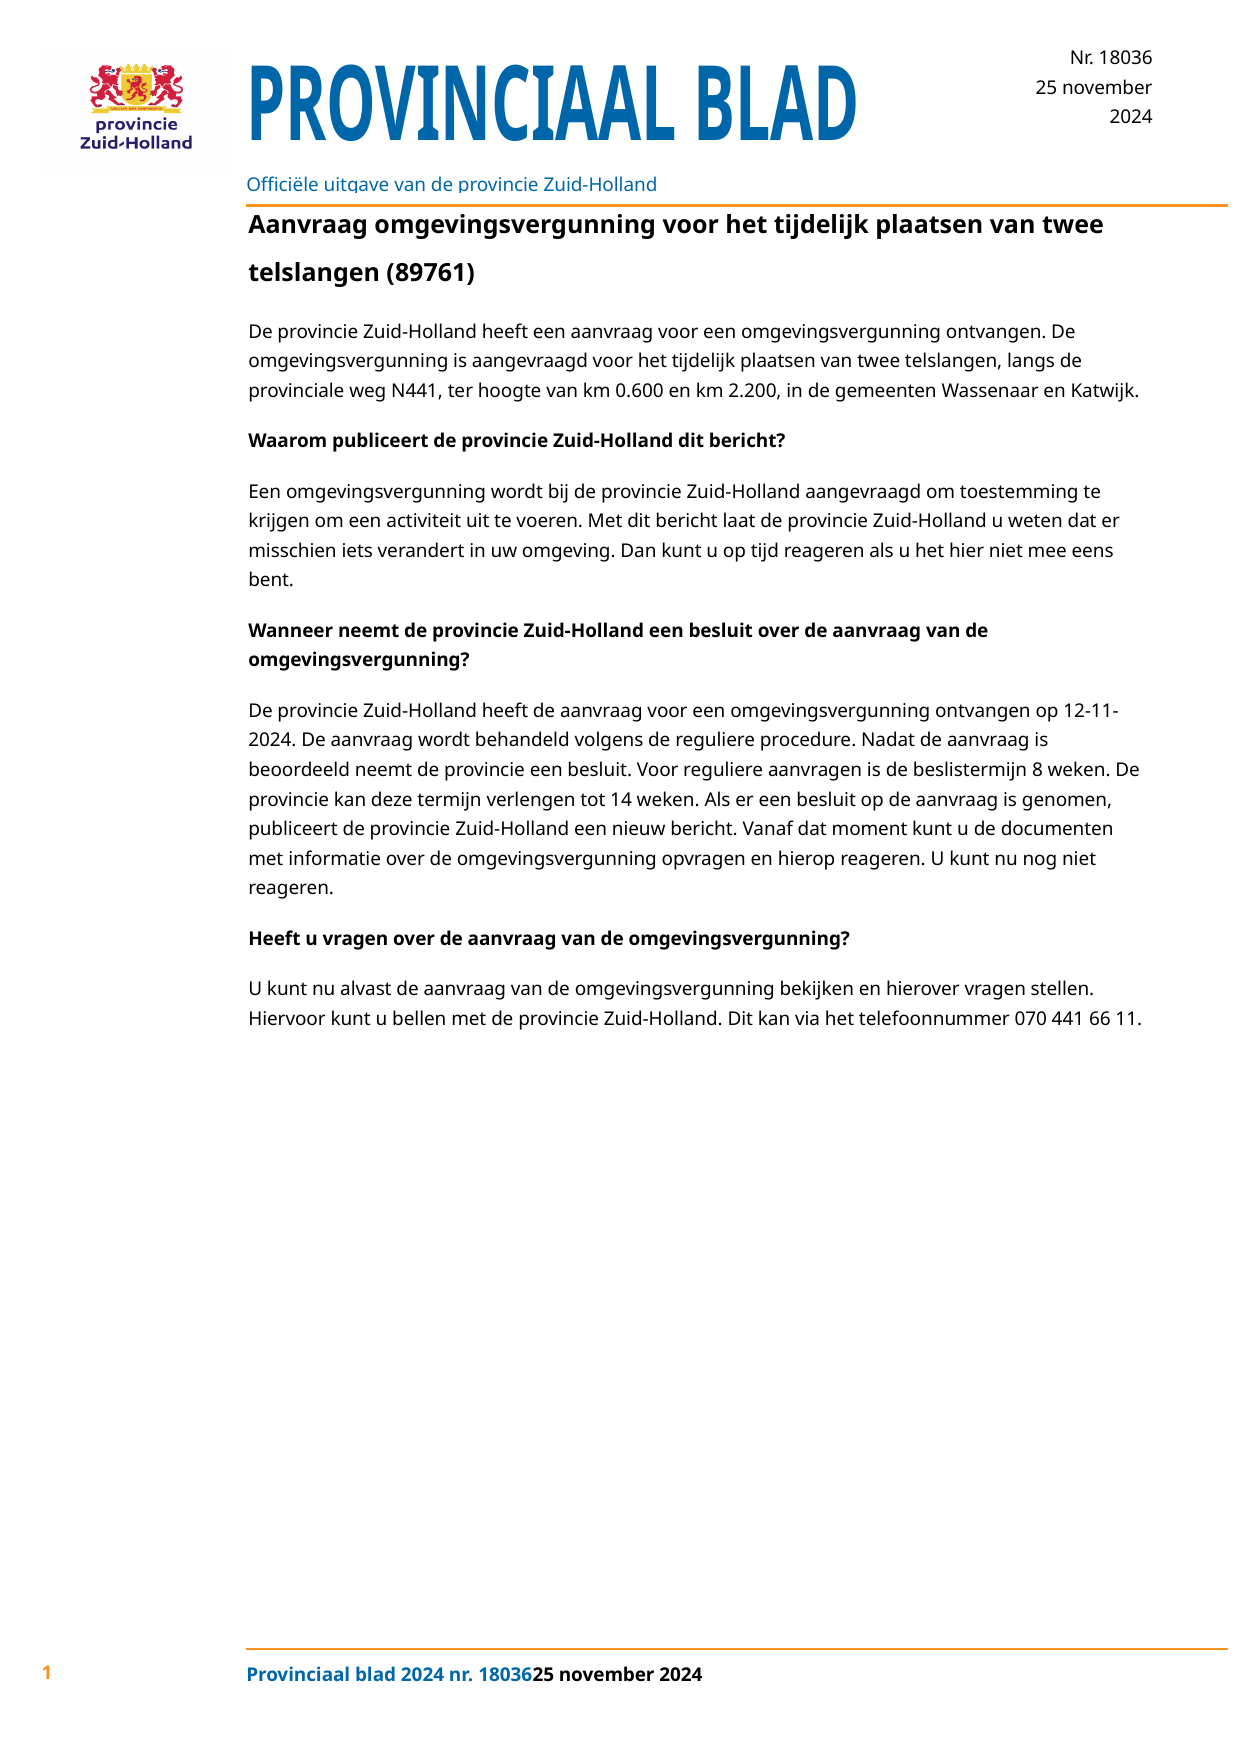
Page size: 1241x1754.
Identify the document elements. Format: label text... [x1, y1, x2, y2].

text De provincie Zuid-Holland heeft de aanvraag voor een omgevingsvergunning ontvangen op 12-11-2024. De aanvraag wordt behandeld volgens de reguliere procedure. Nadat de aanvraag is beoordeeld neemt de provincie een besluit. Voor reguliere aanvragen is de beslistermijn 8 weken. De provincie kan deze termijn verlengen tot 14 weken. Als er een besluit op de aanvraag is genomen, publiceert de provincie Zuid-Holland een nieuw bericht. Vanaf dat moment kunt u de documenten met informatie over de omgevingsvergunning opvragen en hierop reageren. U kunt nu nog niet reageren. [248, 697, 1152, 900]
picture [41, 47, 231, 172]
text Waarom publiceert de provincie Zuid-Holland dit bericht? [248, 427, 1152, 453]
text De provincie Zuid-Holland heeft een aanvraag voor een omgevingsvergunning ontvangen. De omgevingsvergunning is aangevraagd voor het tijdelijk plaatsen van twee telslangen, langs de provinciale weg N441, ter hoogte van km 0.600 en km 2.200, in de gemeenten Wassenaar en Katwijk. [248, 318, 1152, 403]
text Aanvraag omgevingsvergunning voor het tijdelijk plaatsen van twee telslangen (89761) [248, 207, 1152, 288]
text Wanneer neemt de provincie Zuid-Holland een besluit over de aanvraag van de omgevingsvergunning? [248, 617, 1152, 672]
text U kunt nu alvast de aanvraag van de omgevingsvergunning bekijken en hierover vragen stellen. Hiervoor kunt u bellen met de provincie Zuid-Holland. Dit kan via het telefoonnummer 070 441 66 11. [248, 975, 1152, 1031]
text Heeft u vragen over de aanvraag van de omgevingsvergunning? [248, 925, 1152, 951]
text Een omgevingsvergunning wordt bij de provincie Zuid-Holland aangevraagd om toestemming te krijgen om een activiteit uit te voeren. Met dit bericht laat de provincie Zuid-Holland u weten dat er misschien iets verandert in uw omgeving. Dan kunt u op tijd reageren als u het hier niet mee eens bent. [248, 478, 1152, 592]
